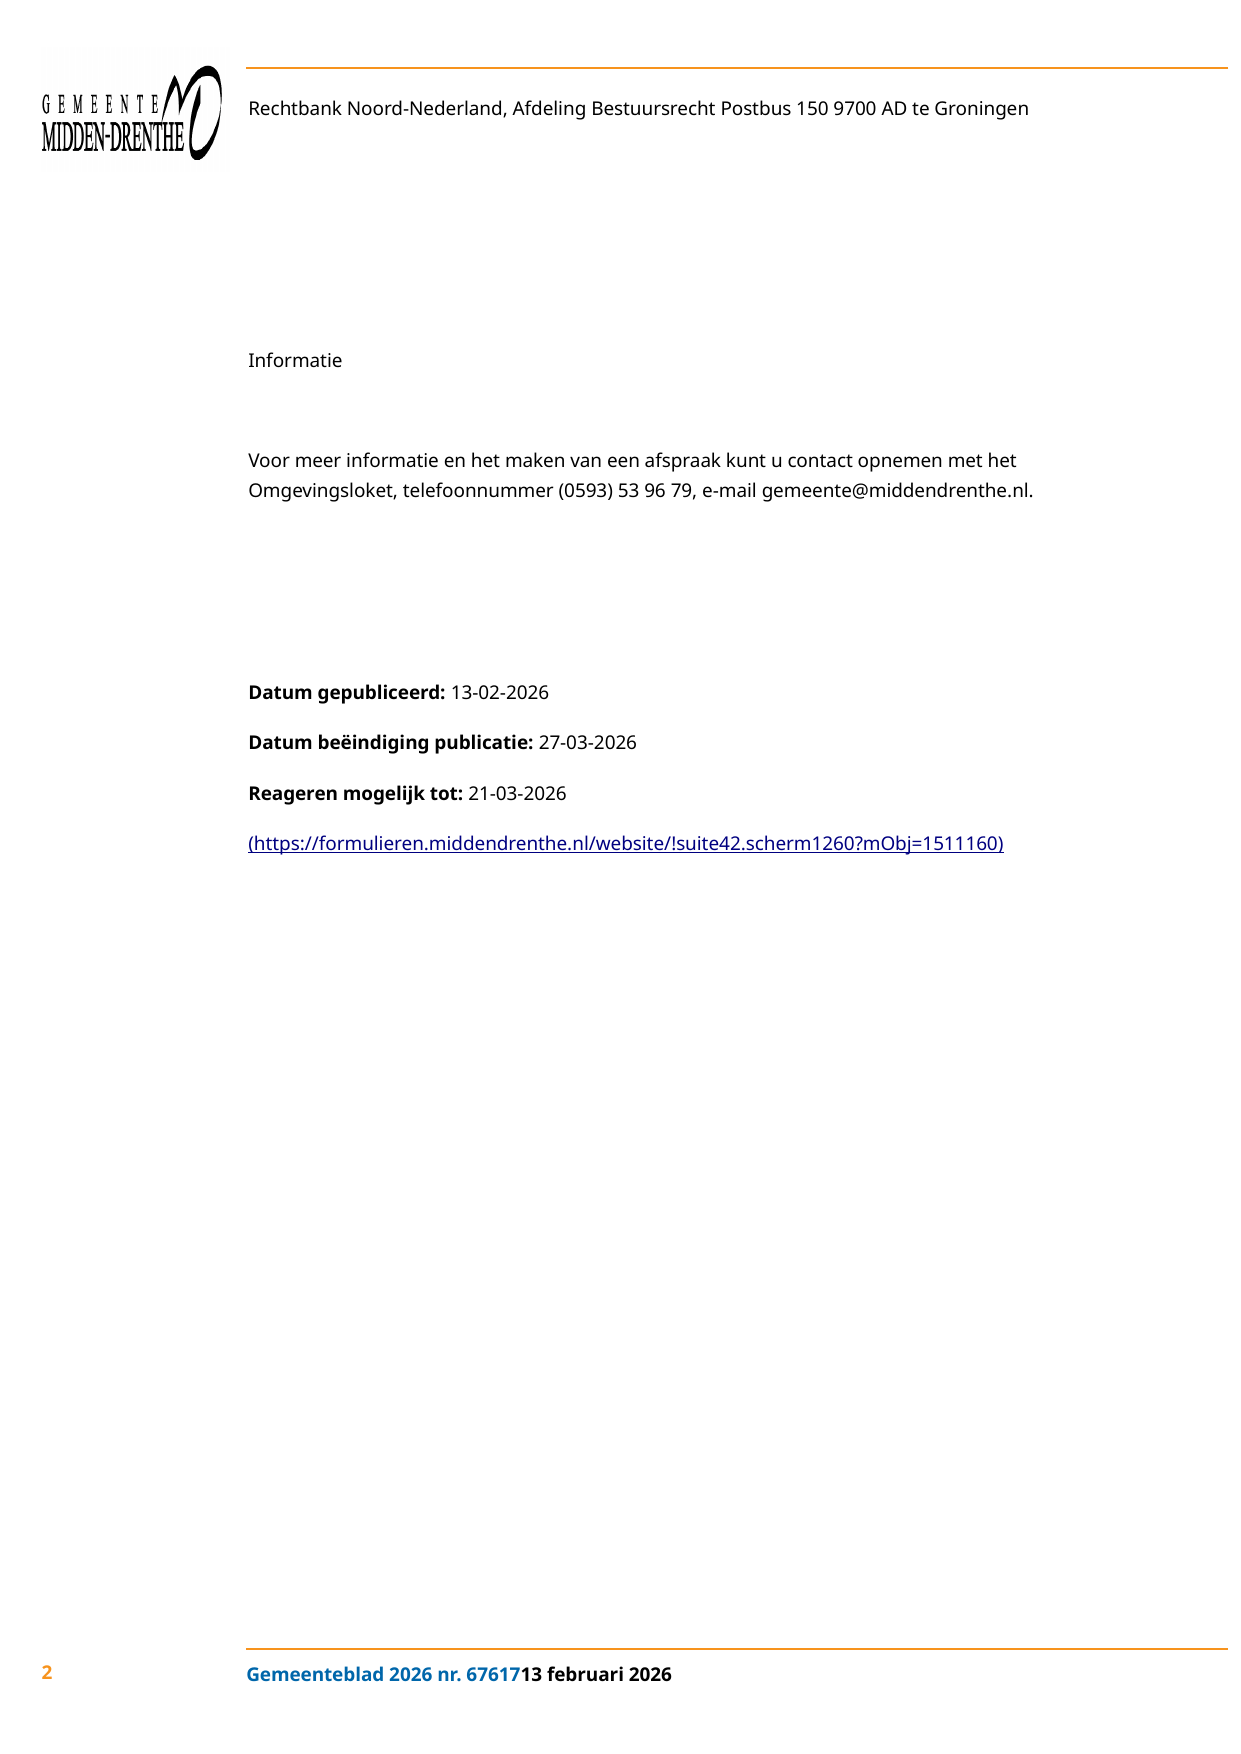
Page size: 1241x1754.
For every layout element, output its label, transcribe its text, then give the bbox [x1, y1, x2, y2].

text Voor meer informatie en het maken van een afspraak kunt u contact opnemen met het Omgevingsloket, telefoonnummer (0593) 53 96 79, e-mail gemeente@middendrenthe.nl. [248, 448, 1152, 503]
text Rechtbank Noord-Nederland, Afdeling Bestuursrecht Postbus 150 9700 AD te Groningen [248, 95, 1152, 121]
text Reageren mogelijk tot: 21-03-2026 [248, 780, 1152, 806]
text Informatie [248, 347, 1152, 373]
text (https://formulieren.middendrenthe.nl/website/!suite42.scherm1260?mObj=1511160) [248, 830, 1152, 856]
text Datum gepubliceerd: 13-02-2026 [248, 679, 1152, 705]
picture [41, 47, 231, 172]
text Datum beëindiging publicatie: 27-03-2026 [248, 729, 1152, 755]
